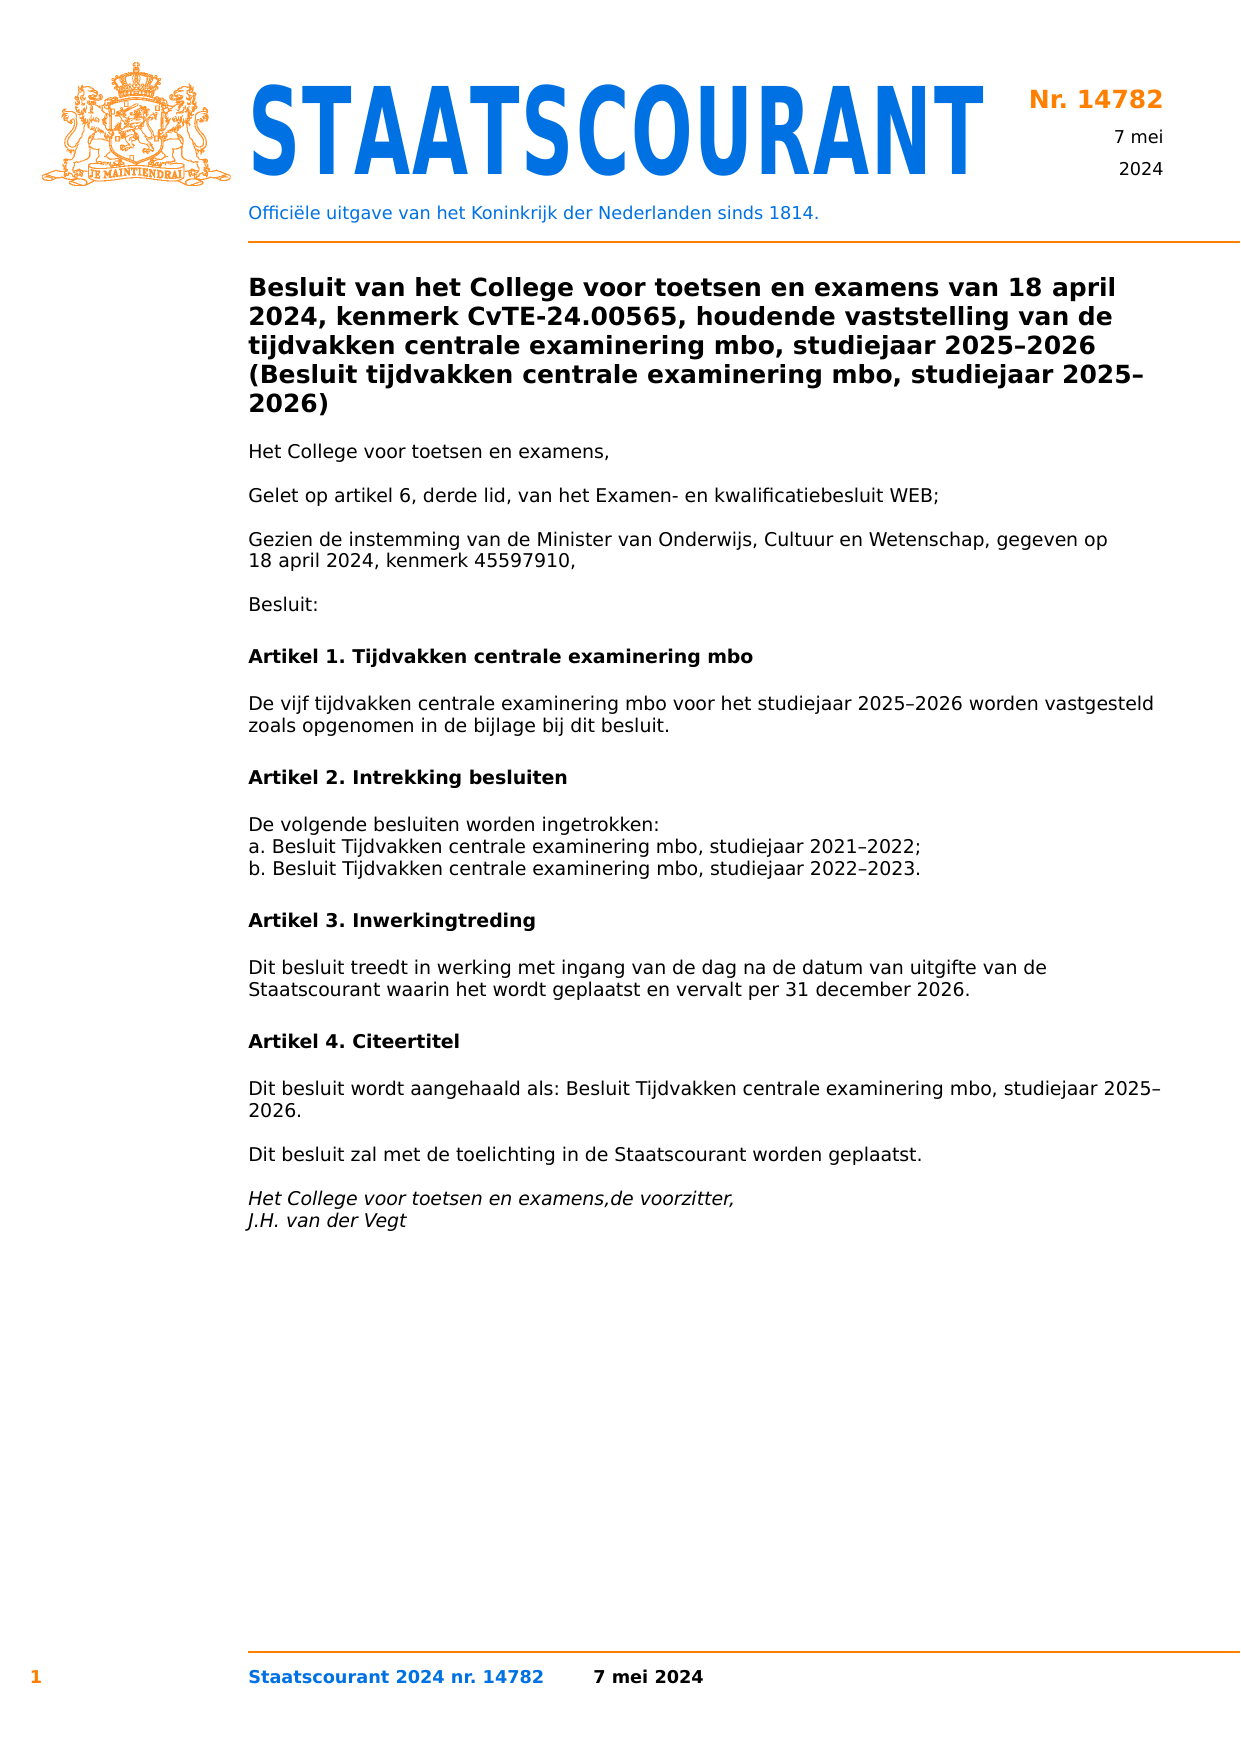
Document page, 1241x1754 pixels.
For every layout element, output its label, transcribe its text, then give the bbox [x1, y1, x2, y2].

table_header Nr. 14782 [998, 62, 1240, 121]
table_header [25, 62, 248, 241]
text Dit besluit treedt in werking met ingang van de dag na de datum van uitgifte van de Staatscourant waarin het wordt geplaatst en vervalt per 31 december 2026. [248, 957, 1163, 1001]
text a. Besluit Tijdvakken centrale examinering mbo, studiejaar 2021–2022; [248, 836, 1163, 858]
text Besluit: [248, 594, 1163, 616]
text b. Besluit Tijdvakken centrale examinering mbo, studiejaar 2022–2023. [248, 858, 1163, 880]
text Dit besluit zal met de toelichting in de Staatscourant worden geplaatst. [248, 1144, 1163, 1166]
table_header STAATSCOURANT [248, 62, 998, 203]
subtitle Artikel 3. Inwerkingtreding [248, 910, 1163, 932]
text Dit besluit wordt aangehaald als: Besluit Tijdvakken centrale examinering mbo, studiejaar 2025–2026. [248, 1078, 1163, 1122]
table_cell 7 mei [998, 121, 1240, 153]
picture [41, 62, 231, 186]
table_cell Officiële uitgave van het Koninkrijk der Nederlanden sinds 1814. [248, 203, 1240, 241]
text Gelet op artikel 6, derde lid, van het Examen- en kwalificatiebesluit WEB; [248, 484, 1163, 507]
text De vijf tijdvakken centrale examinering mbo voor het studiejaar 2025–2026 worden vastgesteld zoals opgenomen in de bijlage bij dit besluit. [248, 693, 1163, 737]
text Gezien de instemming van de Minister van Onderwijs, Cultuur en Wetenschap, gegeven op 18 april 2024, kenmerk 45597910, [248, 528, 1163, 572]
subtitle Artikel 4. Citeertitel [248, 1031, 1163, 1053]
subtitle Artikel 2. Intrekking besluiten [248, 767, 1163, 789]
subtitle Artikel 1. Tijdvakken centrale examinering mbo [248, 646, 1163, 668]
text Het College voor toetsen en examens, [248, 441, 1163, 463]
text De volgende besluiten worden ingetrokken: [248, 814, 1163, 836]
text Het College voor toetsen en examens,de voorzitter, J.H. van der Vegt [248, 1188, 1163, 1232]
table_cell 2024 [998, 153, 1240, 203]
subtitle Besluit van het College voor toetsen en examens van 18 april 2024, kenmerk CvTE-24.00565, houdende vaststelling van de tijdvakken centrale examinering mbo, studiejaar 2025–2026 (Besluit tijdvakken centrale examinering mbo, studiejaar 2025–2026) [248, 273, 1163, 419]
